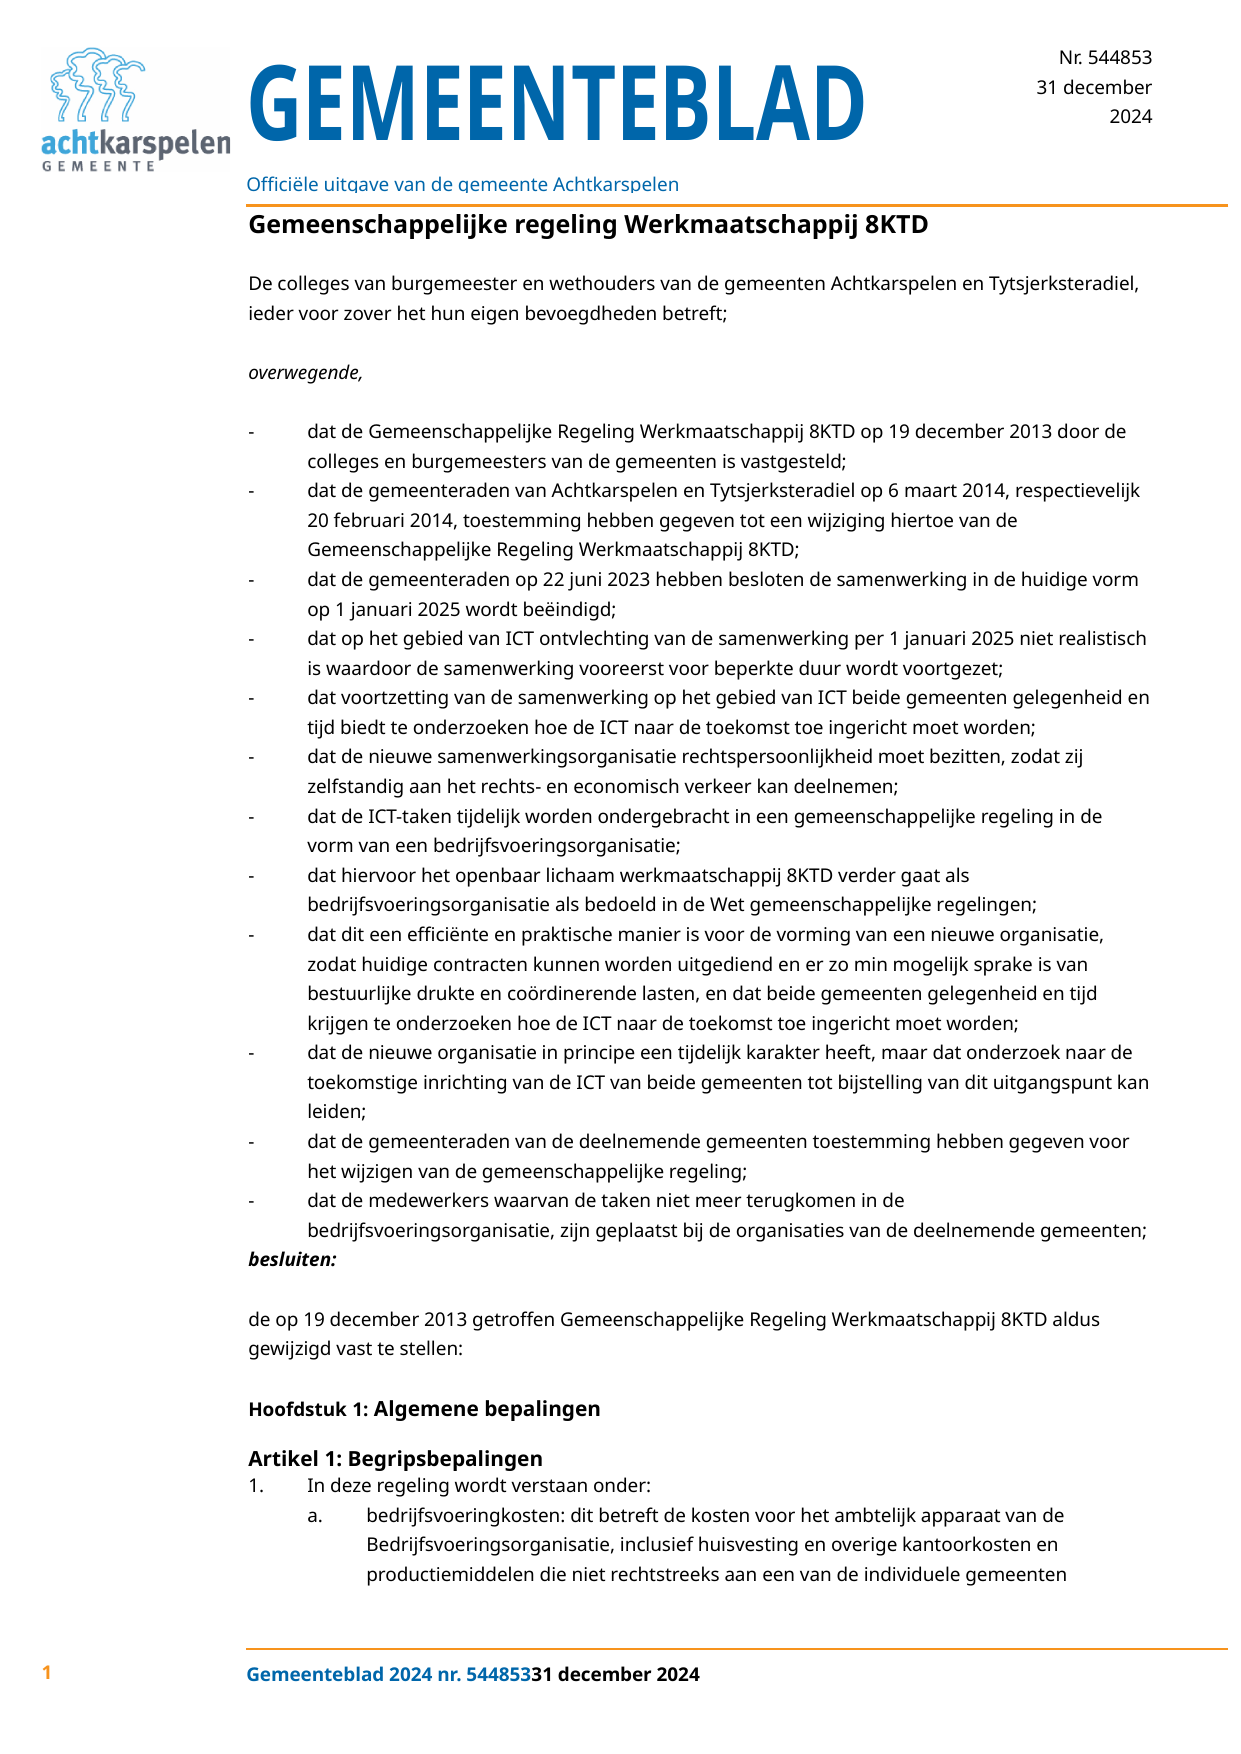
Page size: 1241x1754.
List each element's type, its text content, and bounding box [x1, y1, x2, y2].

text Artikel 1: Begripsbepalingen [248, 1444, 1152, 1472]
list dat dit een efficiënte en praktische manier is voor de vorming van een nieuwe organisatie, zodat huidige contracten kunnen worden uitgediend en er zo min mogelijk sprake is van bestuurlijke drukte en coördinerende lasten, en dat beide gemeenten gelegenheid en tijd krijgen te onderzoeken hoe de ICT naar de toekomst toe ingericht moet worden; [248, 921, 1152, 1036]
text Hoofdstuk 1: Algemene bepalingen [248, 1394, 1152, 1423]
list dat de gemeenteraden op 22 juni 2023 hebben besloten de samenwerking in de huidige vorm op 1 januari 2025 wordt beëindigd; [248, 566, 1152, 621]
list dat voortzetting van de samenwerking op het gebied van ICT beide gemeenten gelegenheid en tijd biedt te onderzoeken hoe de ICT naar de toekomst toe ingericht moet worden; [248, 684, 1152, 740]
picture [41, 47, 231, 172]
list dat de nieuwe samenwerkingsorganisatie rechtspersoonlijkheid moet bezitten, zodat zij zelfstandig aan het rechts- en economisch verkeer kan deelnemen; [248, 744, 1152, 799]
list bedrijfsvoeringkosten: dit betreft de kosten voor het ambtelijk apparaat van de Bedrijfsvoeringsorganisatie, inclusief huisvesting en overige kantoorkosten en productiemiddelen die niet rechtstreeks aan een van de individuele gemeenten [307, 1502, 1152, 1587]
list dat de Gemeenschappelijke Regeling Werkmaatschappij 8KTD op 19 december 2013 door de colleges en burgemeesters van de gemeenten is vastgesteld; [248, 418, 1152, 473]
list dat hiervoor het openbaar lichaam werkmaatschappij 8KTD verder gaat als bedrijfsvoeringsorganisatie als bedoeld in de Wet gemeenschappelijke regelingen; [248, 862, 1152, 917]
list In deze regeling wordt verstaan onder: [248, 1472, 1152, 1498]
list dat de medewerkers waarvan de taken niet meer terugkomen in de bedrijfsvoeringsorganisatie, zijn geplaatst bij de organisaties van de deelnemende gemeenten; [248, 1187, 1152, 1243]
text overwegende, [248, 359, 1152, 385]
text besluiten: [248, 1247, 1152, 1272]
list dat de gemeenteraden van de deelnemende gemeenten toestemming hebben gegeven voor het wijzigen van de gemeenschappelijke regeling; [248, 1128, 1152, 1183]
list dat de ICT-taken tijdelijk worden ondergebracht in een gemeenschappelijke regeling in de vorm van een bedrijfsvoeringsorganisatie; [248, 803, 1152, 858]
list dat de gemeenteraden van Achtkarspelen en Tytsjerksteradiel op 6 maart 2014, respectievelijk 20 februari 2014, toestemming hebben gegeven tot een wijziging hiertoe van de Gemeenschappelijke Regeling Werkmaatschappij 8KTD; [248, 477, 1152, 562]
text de op 19 december 2013 getroffen Gemeenschappelijke Regeling Werkmaatschappij 8KTD aldus gewijzigd vast te stellen: [248, 1306, 1152, 1361]
list dat op het gebied van ICT ontvlechting van de samenwerking per 1 januari 2025 niet realistisch is waardoor de samenwerking vooreerst voor beperkte duur wordt voortgezet; [248, 625, 1152, 681]
list dat de nieuwe organisatie in principe een tijdelijk karakter heeft, maar dat onderzoek naar de toekomstige inrichting van de ICT van beide gemeenten tot bijstelling van dit uitgangspunt kan leiden; [248, 1039, 1152, 1124]
text De colleges van burgemeester en wethouders van de gemeenten Achtkarspelen en Tytsjerksteradiel, ieder voor zover het hun eigen bevoegdheden betreft; [248, 270, 1152, 326]
text Gemeenschappelijke regeling Werkmaatschappij 8KTD [248, 207, 1152, 241]
